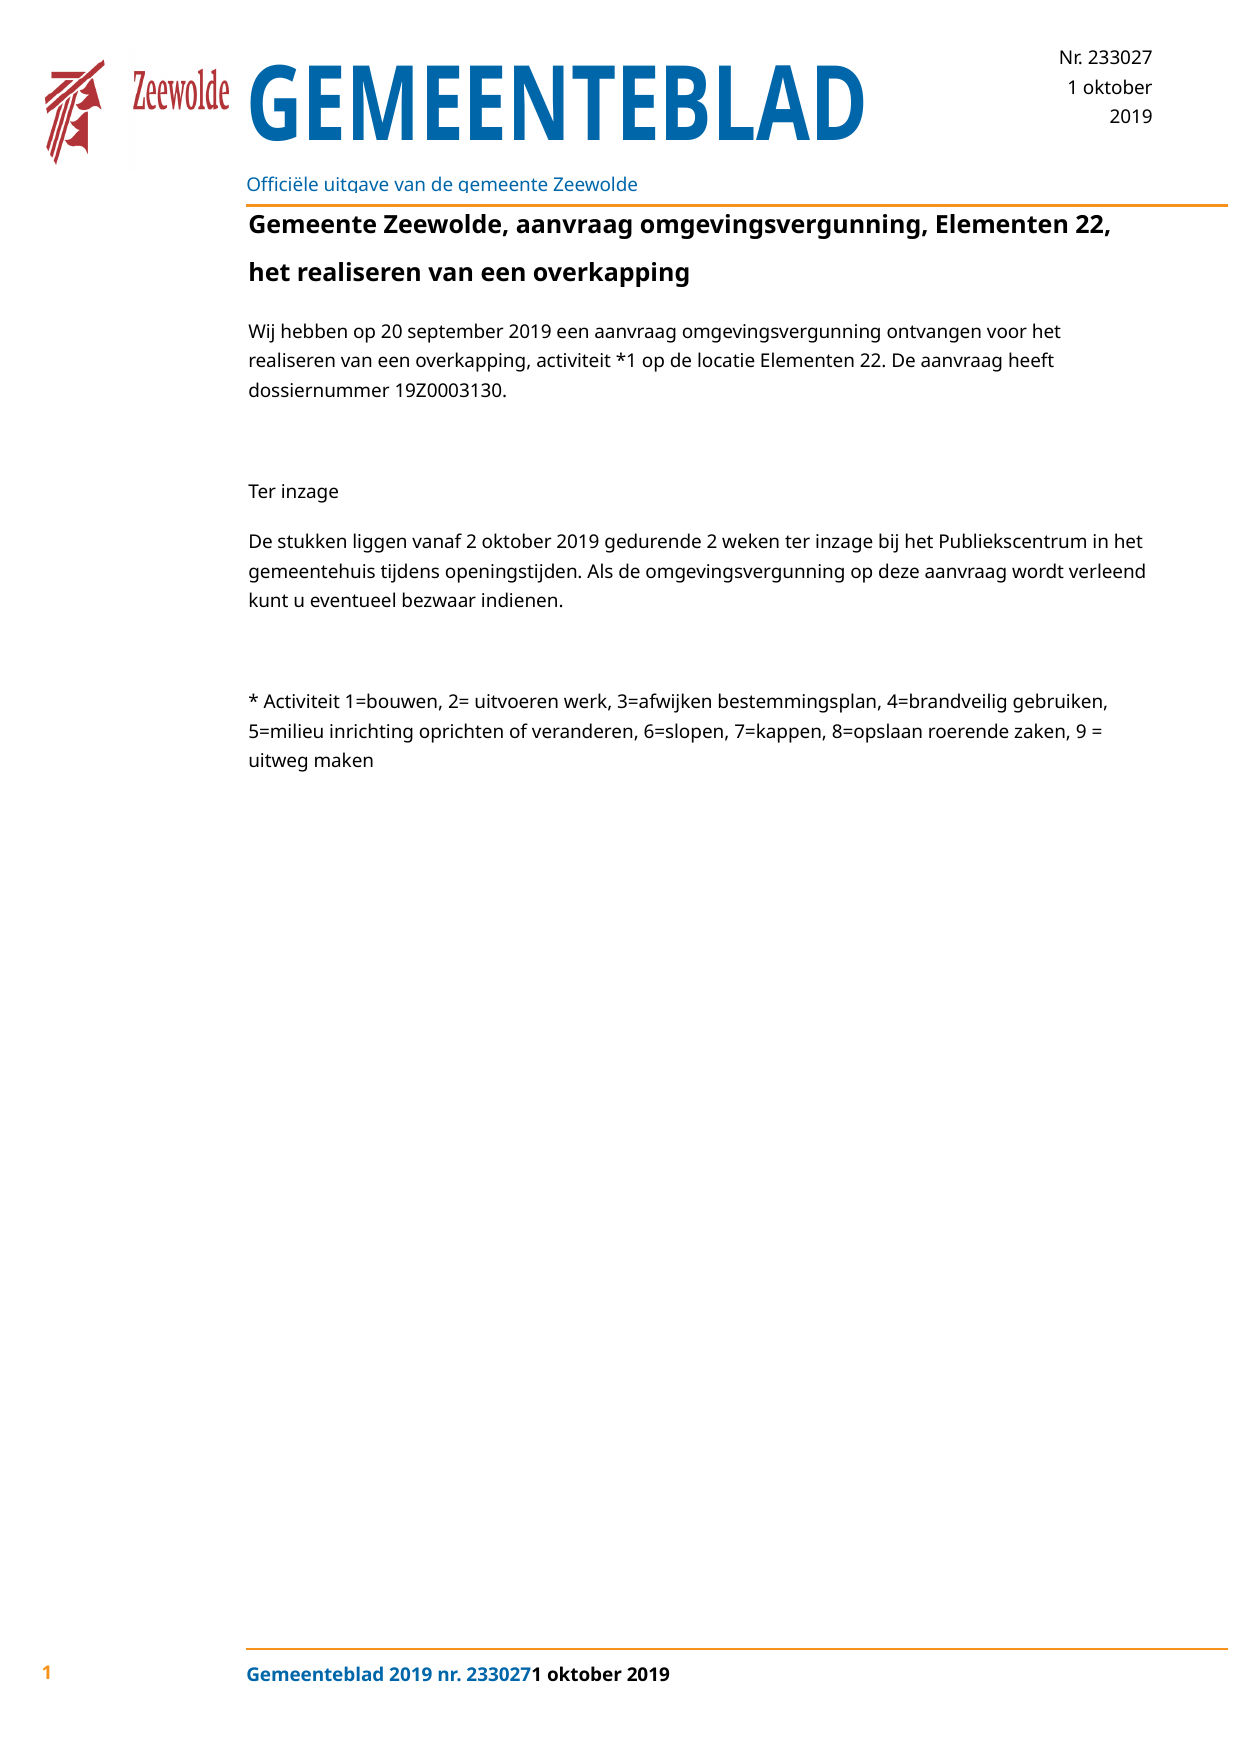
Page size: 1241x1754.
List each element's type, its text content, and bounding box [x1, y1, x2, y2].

text Gemeente Zeewolde, aanvraag omgevingsvergunning, Elementen 22, het realiseren van een overkapping [248, 207, 1152, 288]
picture [41, 47, 231, 172]
text Ter inzage [248, 478, 1152, 504]
text Wij hebben op 20 september 2019 een aanvraag omgevingsvergunning ontvangen voor het realiseren van een overkapping, activiteit *1 op de locatie Elementen 22. De aanvraag heeft dossiernummer 19Z0003130. [248, 318, 1152, 403]
text * Activiteit 1=bouwen, 2= uitvoeren werk, 3=afwijken bestemmingsplan, 4=brandveilig gebruiken, 5=milieu inrichting oprichten of veranderen, 6=slopen, 7=kappen, 8=opslaan roerende zaken, 9 = uitweg maken [248, 688, 1152, 773]
text De stukken liggen vanaf 2 oktober 2019 gedurende 2 weken ter inzage bij het Publiekscentrum in het gemeentehuis tijdens openingstijden. Als de omgevingsvergunning op deze aanvraag wordt verleend kunt u eventueel bezwaar indienen. [248, 528, 1152, 613]
